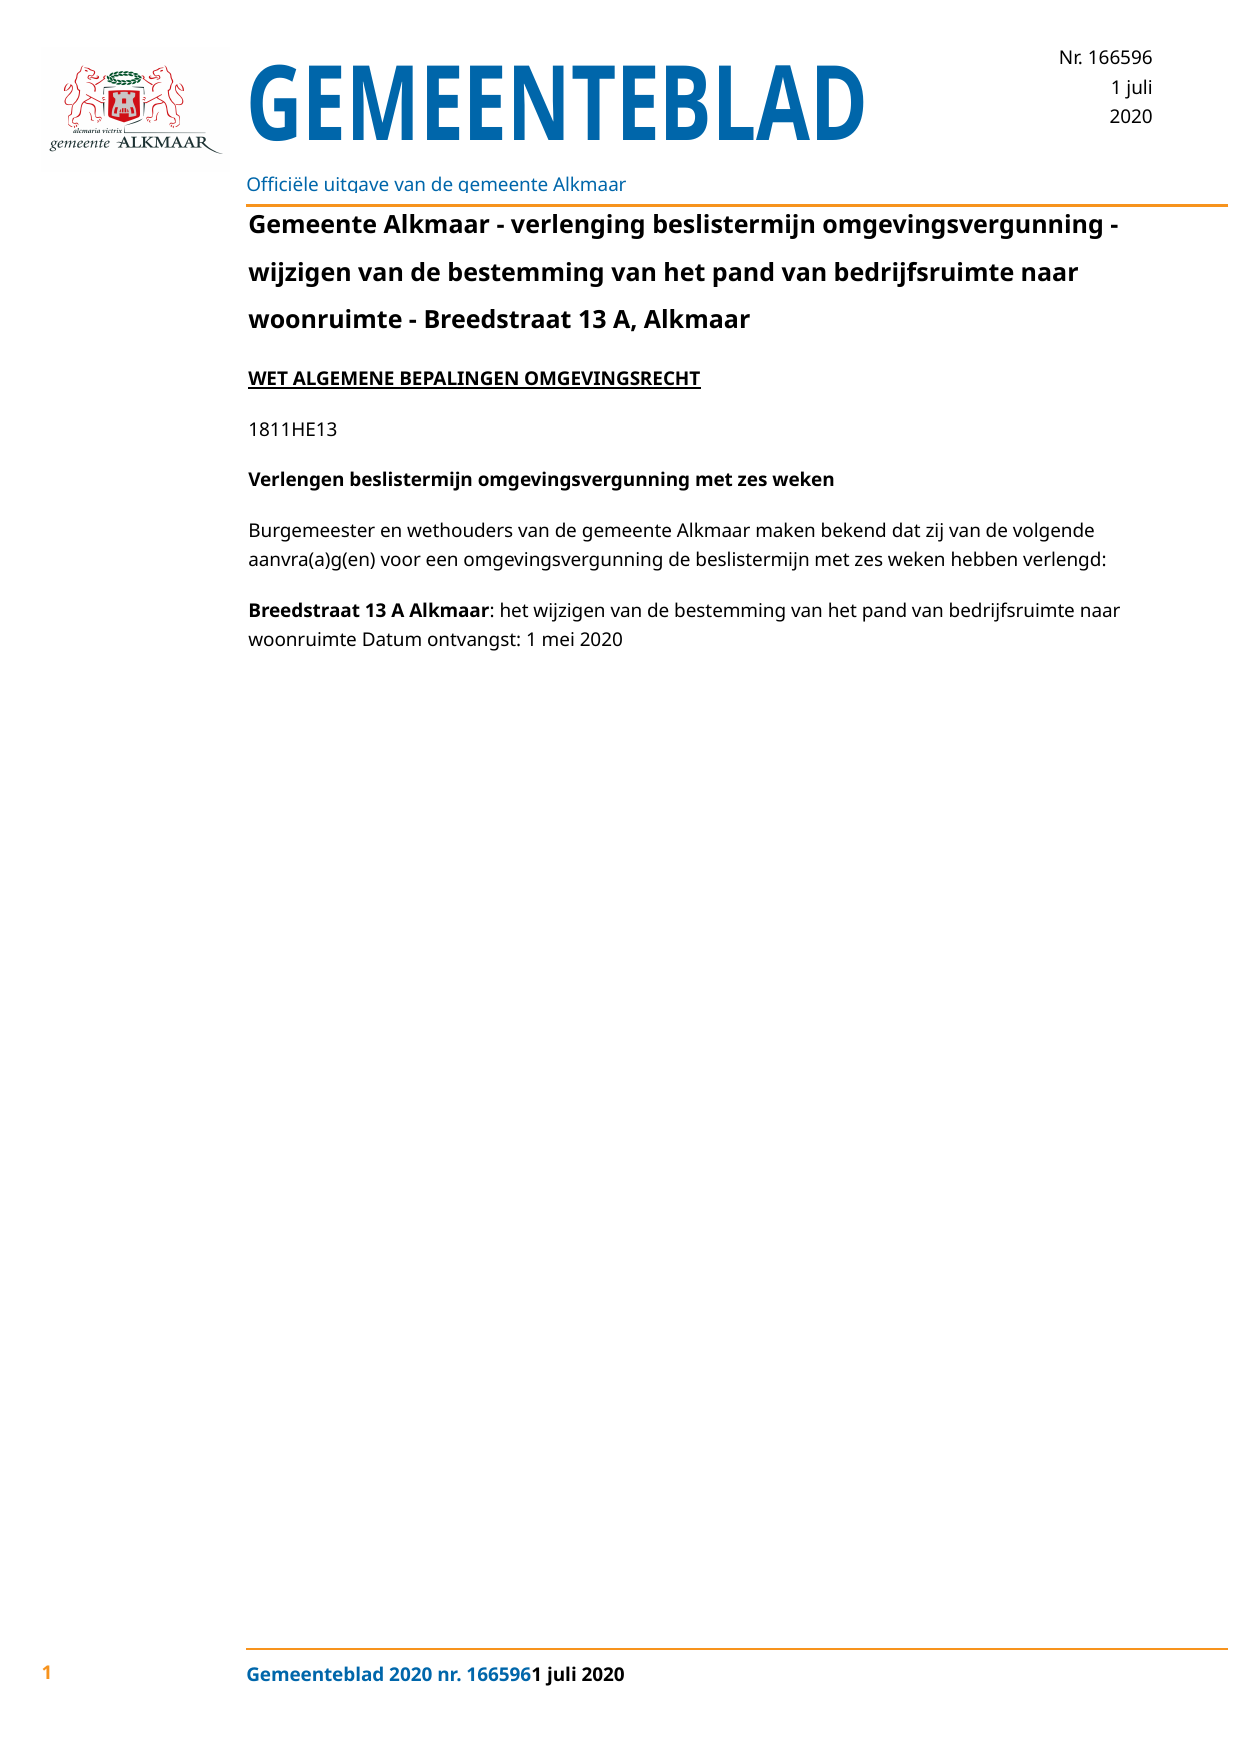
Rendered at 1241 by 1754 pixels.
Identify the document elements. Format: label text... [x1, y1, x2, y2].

picture [41, 47, 231, 172]
text Verlengen beslistermijn omgevingsvergunning met zes weken [248, 466, 1152, 492]
text WET ALGEMENE BEPALINGEN OMGEVINGSRECHT [248, 366, 1152, 391]
text 1811HE13 [248, 416, 1152, 442]
text Gemeente Alkmaar - verlenging beslistermijn omgevingsvergunning - wijzigen van de bestemming van het pand van bedrijfsruimte naar woonruimte - Breedstraat 13 A, Alkmaar [248, 207, 1152, 336]
text Burgemeester en wethouders van de gemeente Alkmaar maken bekend dat zij van de volgende aanvra(a)g(en) voor een omgevingsvergunning de beslistermijn met zes weken hebben verlengd: [248, 517, 1152, 572]
text Breedstraat 13 A Alkmaar: het wijzigen van de bestemming van het pand van bedrijfsruimte naar woonruimte Datum ontvangst: 1 mei 2020 [248, 597, 1152, 652]
